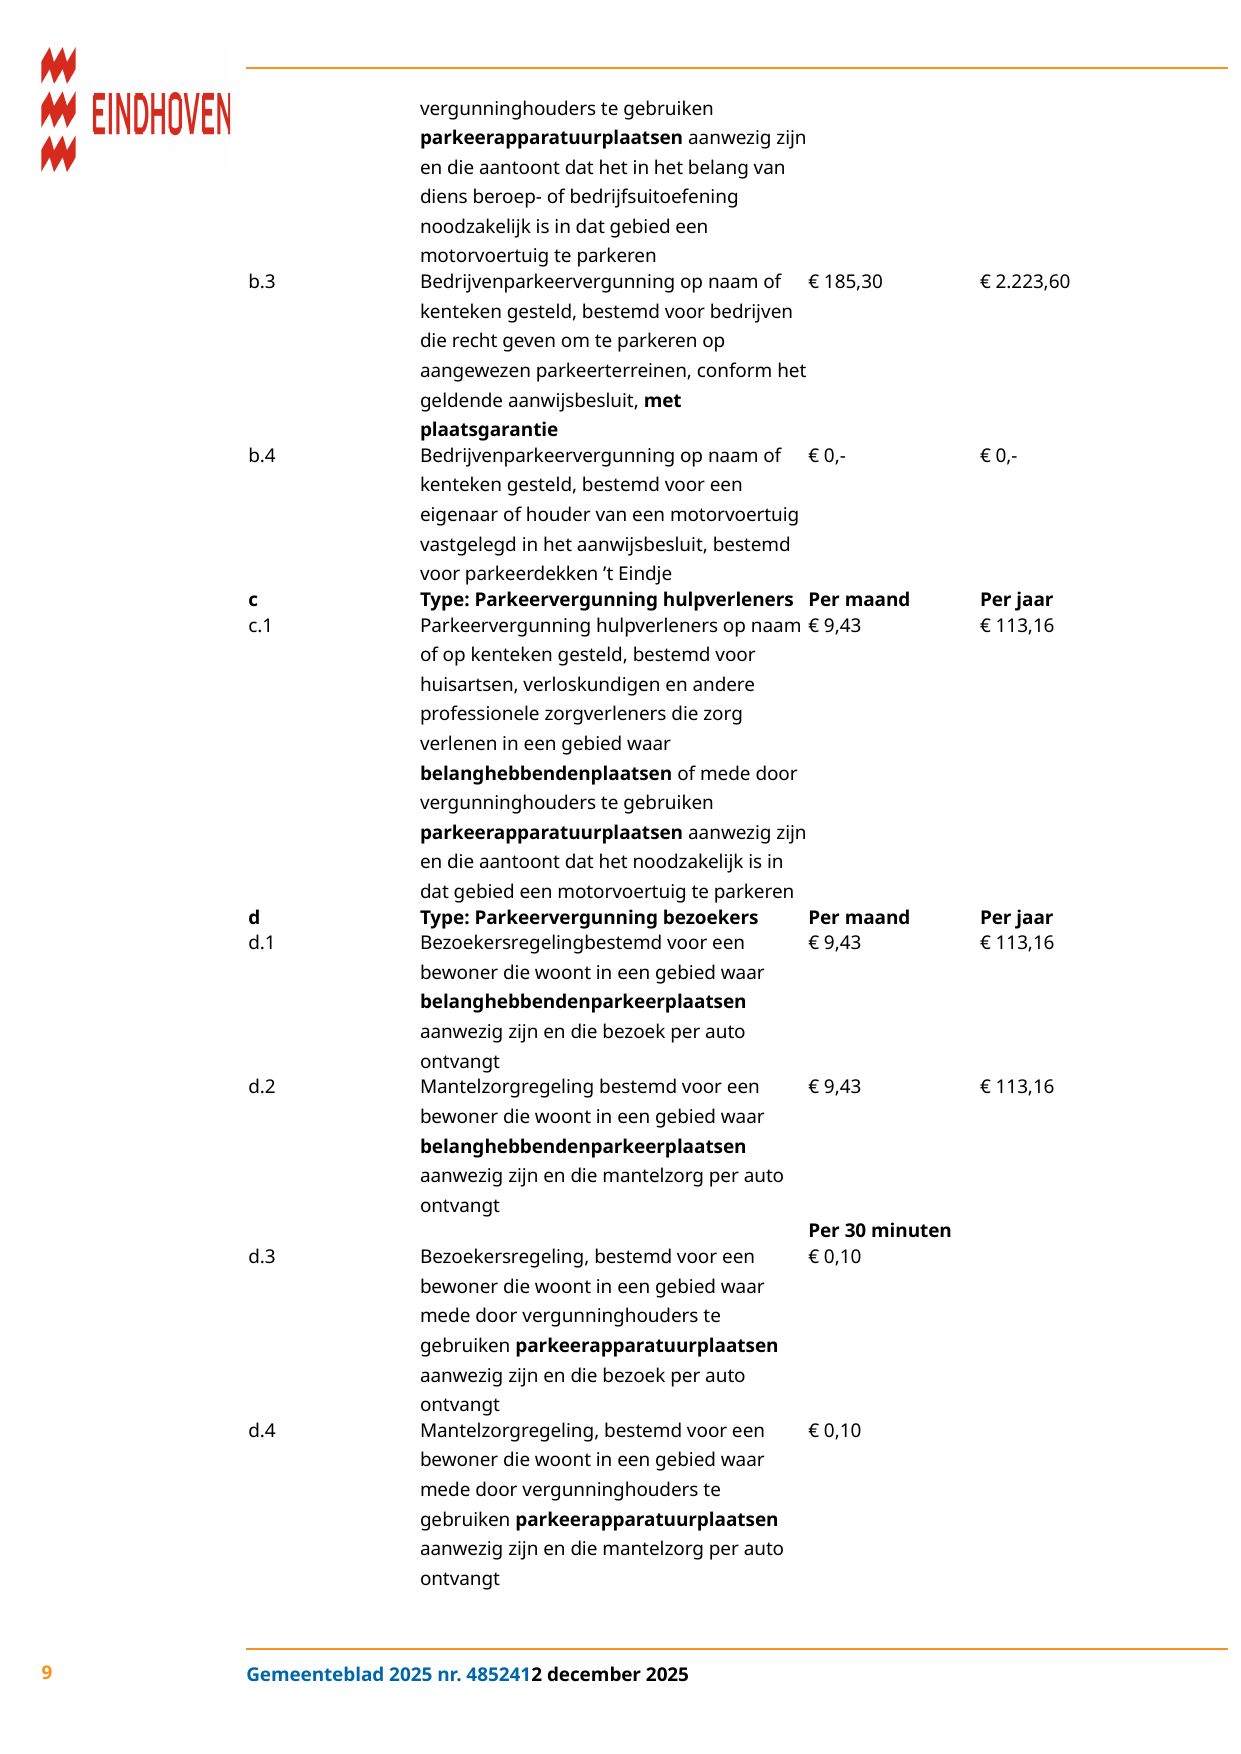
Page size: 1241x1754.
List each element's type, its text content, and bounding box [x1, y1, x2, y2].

table_cell d.4 [248, 1417, 420, 1591]
table_cell c.1 [248, 612, 420, 904]
table_cell Type: Parkeervergunning hulpverleners [420, 586, 808, 612]
table_cell [248, 95, 420, 268]
table_cell Bedrijvenparkeervergunning op naam of kenteken gesteld, bestemd voor bedrijven die recht geven om te parkeren op aangewezen parkeerterreinen, conform het geldende aanwijsbesluit, met plaatsgarantie [420, 269, 808, 442]
table_cell Per jaar [980, 904, 1152, 929]
table_cell € 0,- [808, 442, 980, 586]
table_cell Bezoekersregeling, bestemd voor een bewoner die woont in een gebied waar mede door vergunninghouders te gebruiken parkeerapparatuurplaatsen aanwezig zijn en die bezoek per auto ontvangt [420, 1244, 808, 1417]
table_cell [248, 1218, 420, 1243]
table_cell € 113,16 [980, 1074, 1152, 1218]
table_cell € 185,30 [808, 269, 980, 442]
table_cell d.2 [248, 1074, 420, 1218]
table_cell [808, 95, 980, 268]
table_cell Mantelzorgregeling bestemd voor een bewoner die woont in een gebied waar belanghebbendenparkeerplaatsen aanwezig zijn en die mantelzorg per auto ontvangt [420, 1074, 808, 1218]
table_cell d.3 [248, 1244, 420, 1417]
table_cell Parkeervergunning hulpverleners op naam of op kenteken gesteld, bestemd voor huisartsen, verloskundigen en andere professionele zorgverleners die zorg verlenen in een gebied waar belanghebbendenplaatsen of mede door vergunninghouders te gebruiken parkeerapparatuurplaatsen aanwezig zijn en die aantoont dat het noodzakelijk is in dat gebied een motorvoertuig te parkeren [420, 612, 808, 904]
table_cell Type: Parkeervergunning bezoekers [420, 904, 808, 929]
table_cell € 113,16 [980, 930, 1152, 1074]
table_cell Bedrijvenparkeervergunning op naam of kenteken gesteld, bestemd voor een eigenaar of houder van een motorvoertuig vastgelegd in het aanwijsbesluit, bestemd voor parkeerdekken ’t Eindje [420, 442, 808, 586]
table_cell Per maand [808, 586, 980, 612]
table_cell b.3 [248, 269, 420, 442]
table_cell € 9,43 [808, 612, 980, 904]
table_cell € 113,16 [980, 612, 1152, 904]
table_cell b.4 [248, 442, 420, 586]
table_cell € 9,43 [808, 930, 980, 1074]
table_cell € 0,10 [808, 1417, 1152, 1591]
table_cell € 9,43 [808, 1074, 980, 1218]
table_cell Mantelzorgregeling, bestemd voor een bewoner die woont in een gebied waar mede door vergunninghouders te gebruiken parkeerapparatuurplaatsen aanwezig zijn en die mantelzorg per auto ontvangt [420, 1417, 808, 1591]
picture [41, 47, 231, 172]
table_cell Bezoekersregelingbestemd voor een bewoner die woont in een gebied waar belanghebbendenparkeerplaatsen aanwezig zijn en die bezoek per auto ontvangt [420, 930, 808, 1074]
table_cell vergunninghouders te gebruiken parkeerapparatuurplaatsen aanwezig zijn en die aantoont dat het in het belang van diens beroep- of bedrijfsuitoefening noodzakelijk is in dat gebied een motorvoertuig te parkeren [420, 95, 808, 268]
table_cell € 2.223,60 [980, 269, 1152, 442]
table_cell € 0,- [980, 442, 1152, 586]
table_cell d.1 [248, 930, 420, 1074]
table_cell c [248, 586, 420, 612]
table_cell d [248, 904, 420, 929]
table_cell [980, 95, 1152, 268]
table_cell Per 30 minuten [808, 1218, 1152, 1243]
table_cell € 0,10 [808, 1244, 1152, 1417]
table_cell Per jaar [980, 586, 1152, 612]
table_cell [420, 1218, 808, 1243]
table_cell Per maand [808, 904, 980, 929]
